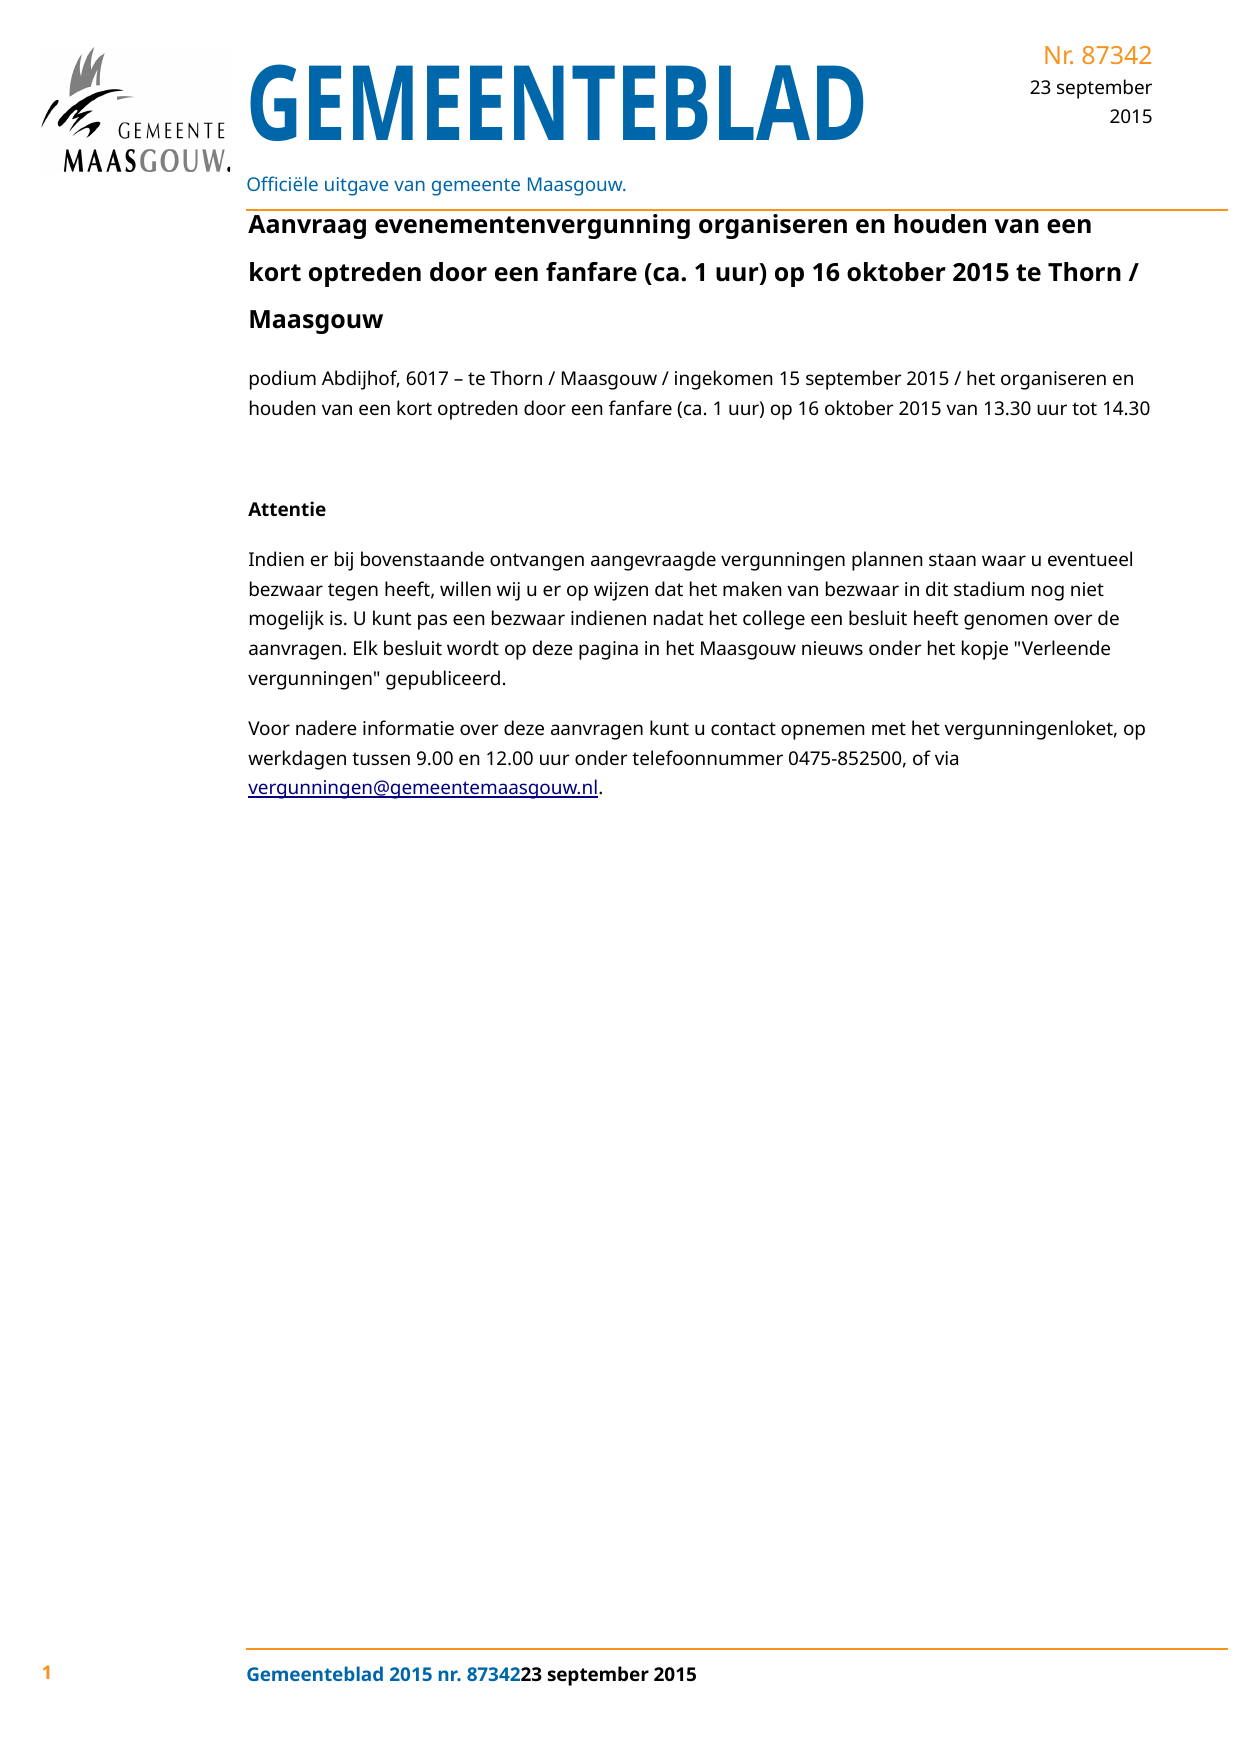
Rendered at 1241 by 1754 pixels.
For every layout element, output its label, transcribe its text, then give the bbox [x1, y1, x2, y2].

text podium Abdijhof, 6017 – te Thorn / Maasgouw / ingekomen 15 september 2015 / het organiseren en houden van een kort optreden door een fanfare (ca. 1 uur) op 16 oktober 2015 van 13.30 uur tot 14.30 [248, 366, 1152, 421]
text Attentie [248, 496, 1152, 522]
picture [41, 47, 231, 172]
text Indien er bij bovenstaande ontvangen aangevraagde vergunningen plannen staan waar u eventueel bezwaar tegen heeft, willen wij u er op wijzen dat het maken van bezwaar in dit stadium nog niet mogelijk is. U kunt pas een bezwaar indienen nadat het college een besluit heeft genomen over de aanvragen. Elk besluit wordt op deze pagina in het Maasgouw nieuws onder het kopje "Verleende vergunningen" gepubliceerd. [248, 546, 1152, 690]
text Voor nadere informatie over deze aanvragen kunt u contact opnemen met het vergunningenloket, op werkdagen tussen 9.00 en 12.00 uur onder telefoonnummer 0475-852500, of via vergunningen@gemeentemaasgouw.nl. [248, 715, 1152, 800]
text Aanvraag evenementenvergunning organiseren en houden van een kort optreden door een fanfare (ca. 1 uur) op 16 oktober 2015 te Thorn / Maasgouw [248, 211, 1152, 336]
